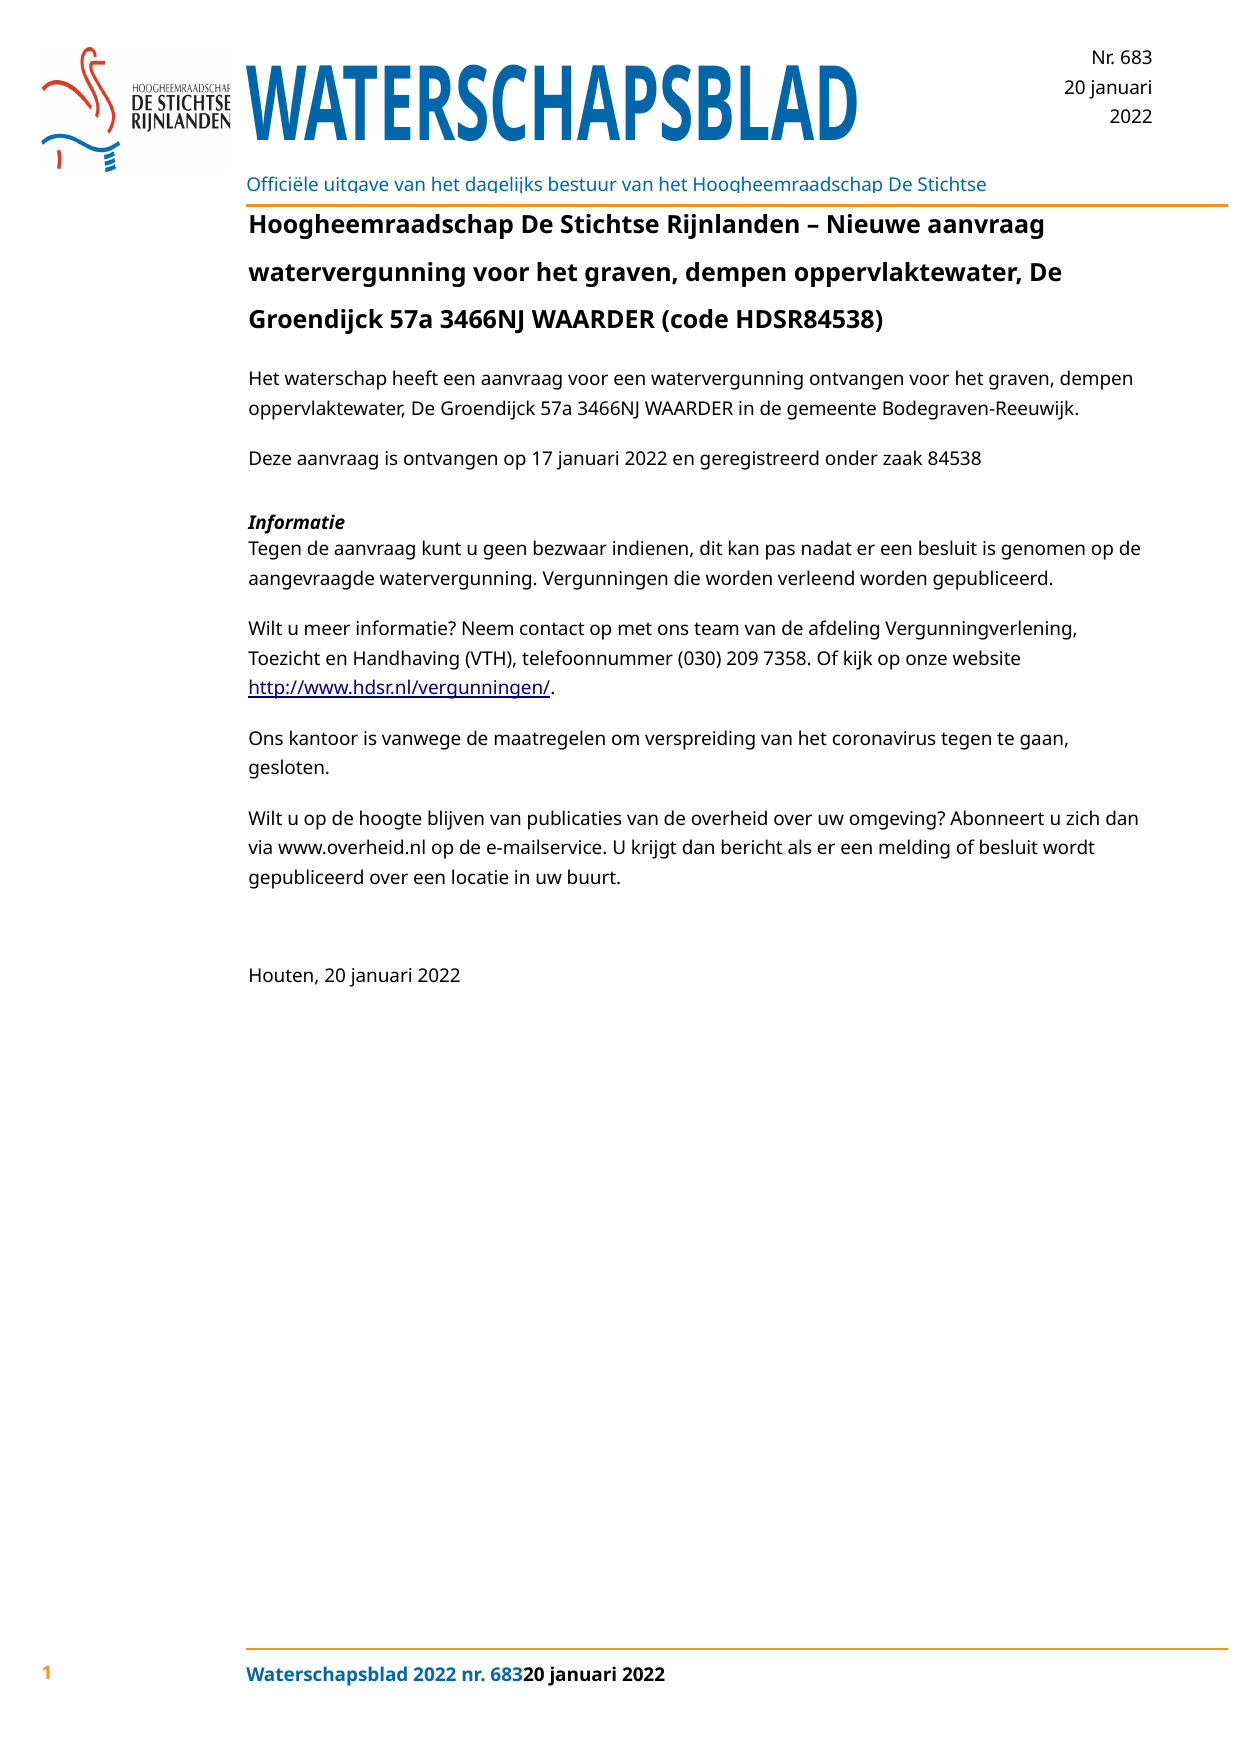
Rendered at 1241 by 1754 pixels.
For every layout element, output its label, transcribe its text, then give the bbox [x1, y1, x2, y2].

text Ons kantoor is vanwege de maatregelen om verspreiding van het coronavirus tegen te gaan, gesloten. [248, 725, 1152, 780]
text Wilt u op de hoogte blijven van publicaties van de overheid over uw omgeving? Abonneert u zich dan via www.overheid.nl op de e-mailservice. U krijgt dan bericht als er een melding of besluit wordt gepubliceerd over een locatie in uw buurt. [248, 805, 1152, 890]
text Informatie [248, 509, 1152, 535]
text Deze aanvraag is ontvangen op 17 januari 2022 en geregistreerd onder zaak 84538 [248, 446, 1152, 471]
text Tegen de aanvraag kunt u geen bezwaar indienen, dit kan pas nadat er een besluit is genomen op de aangevraagde watervergunning. Vergunningen die worden verleend worden gepubliceerd. [248, 535, 1152, 591]
text Hoogheemraadschap De Stichtse Rijnlanden – Nieuwe aanvraag watervergunning voor het graven, dempen oppervlaktewater, De Groendijck 57a 3466NJ WAARDER (code HDSR84538) [248, 207, 1152, 336]
picture [41, 47, 231, 172]
text Het waterschap heeft een aanvraag voor een watervergunning ontvangen voor het graven, dempen oppervlaktewater, De Groendijck 57a 3466NJ WAARDER in de gemeente Bodegraven-Reeuwijk. [248, 366, 1152, 421]
text Houten, 20 januari 2022 [248, 962, 1152, 988]
text Wilt u meer informatie? Neem contact op met ons team van de afdeling Vergunningverlening, Toezicht en Handhaving (VTH), telefoonnummer (030) 209 7358. Of kijk op onze website http://www.hdsr.nl/vergunningen/. [248, 615, 1152, 700]
